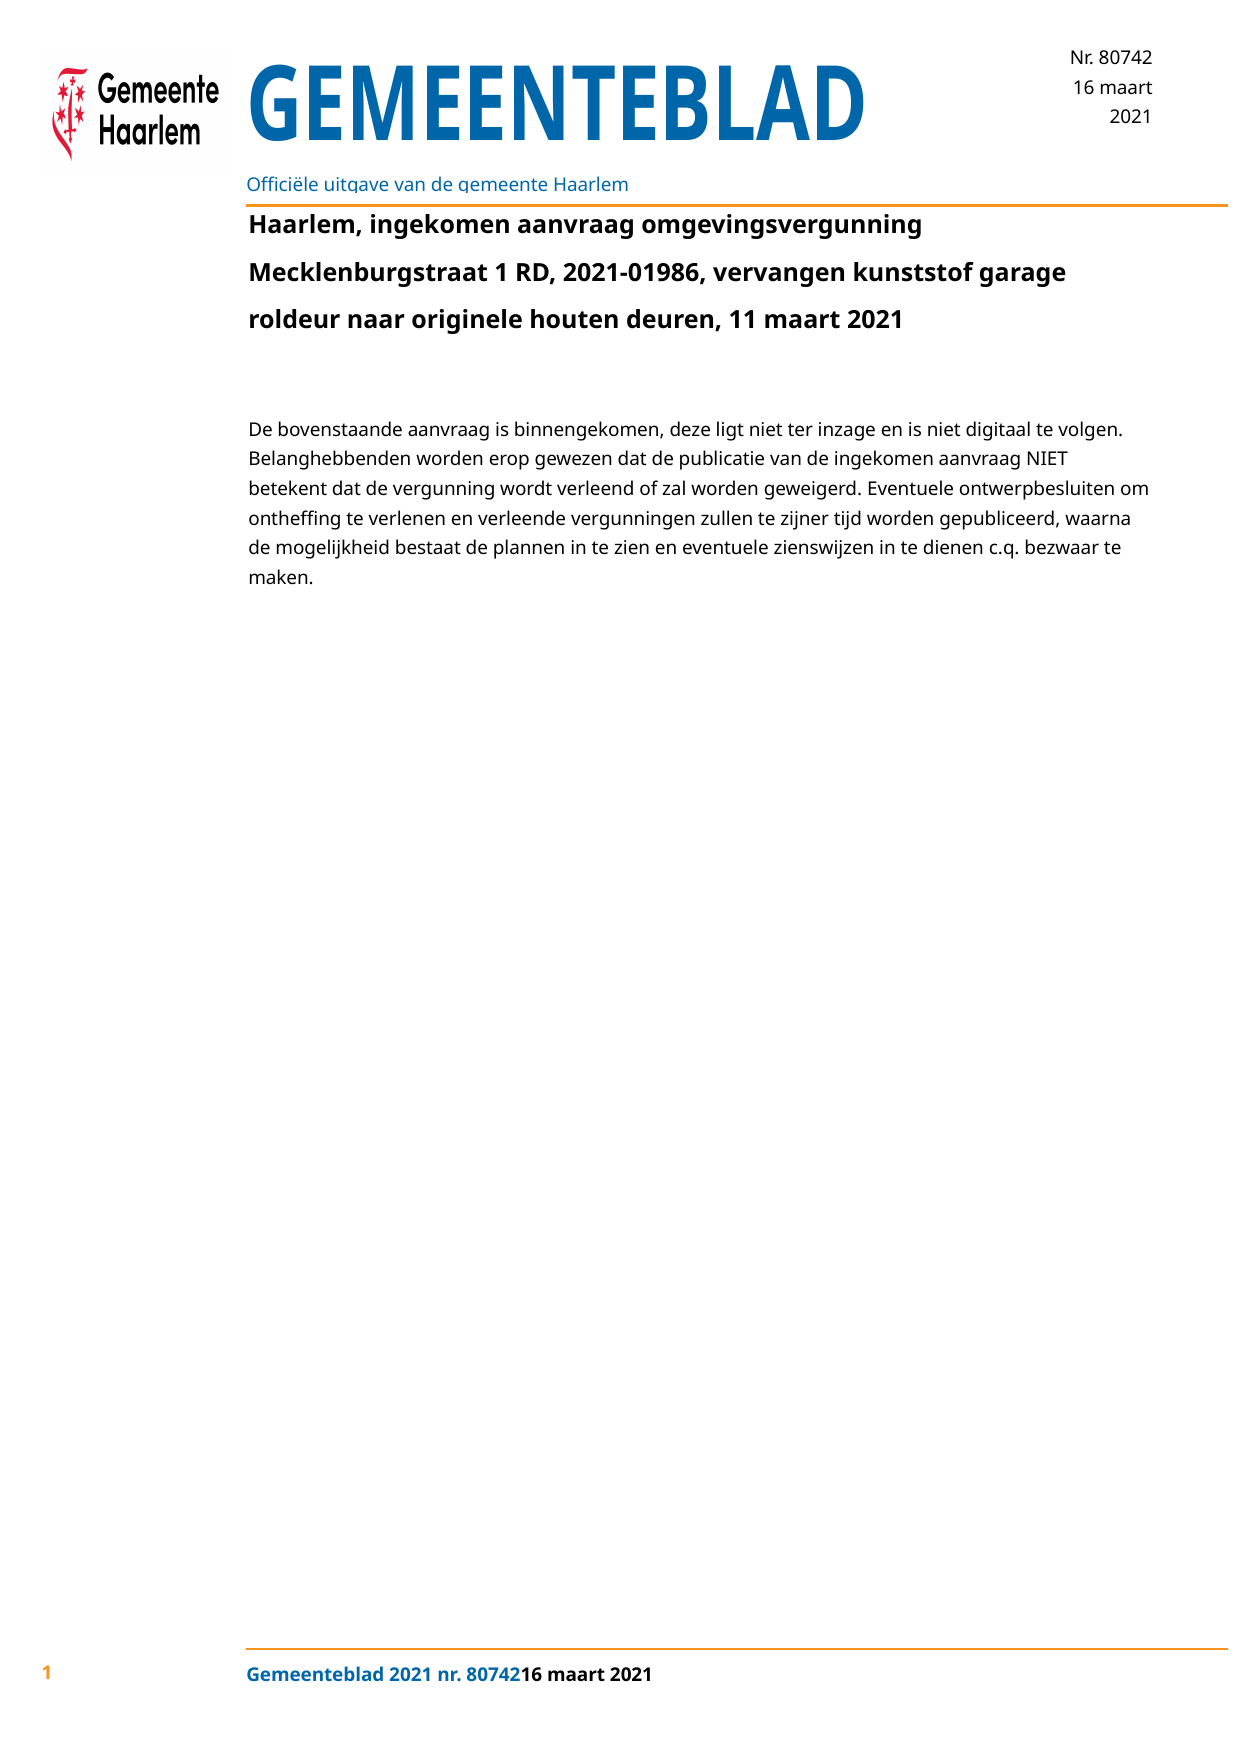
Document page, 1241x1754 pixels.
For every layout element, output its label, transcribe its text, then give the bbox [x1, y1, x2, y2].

picture [41, 47, 231, 172]
text De bovenstaande aanvraag is binnengekomen, deze ligt niet ter inzage en is niet digitaal te volgen. Belanghebbenden worden erop gewezen dat de publicatie van de ingekomen aanvraag NIET betekent dat de vergunning wordt verleend of zal worden geweigerd. Eventuele ontwerpbesluiten om ontheffing te verlenen en verleende vergunningen zullen te zijner tijd worden gepubliceerd, waarna de mogelijkheid bestaat de plannen in te zien en eventuele zienswijzen in te dienen c.q. bezwaar te maken. [248, 416, 1152, 589]
text Haarlem, ingekomen aanvraag omgevingsvergunning Mecklenburgstraat 1 RD, 2021-01986, vervangen kunststof garage roldeur naar originele houten deuren, 11 maart 2021 [248, 207, 1152, 336]
